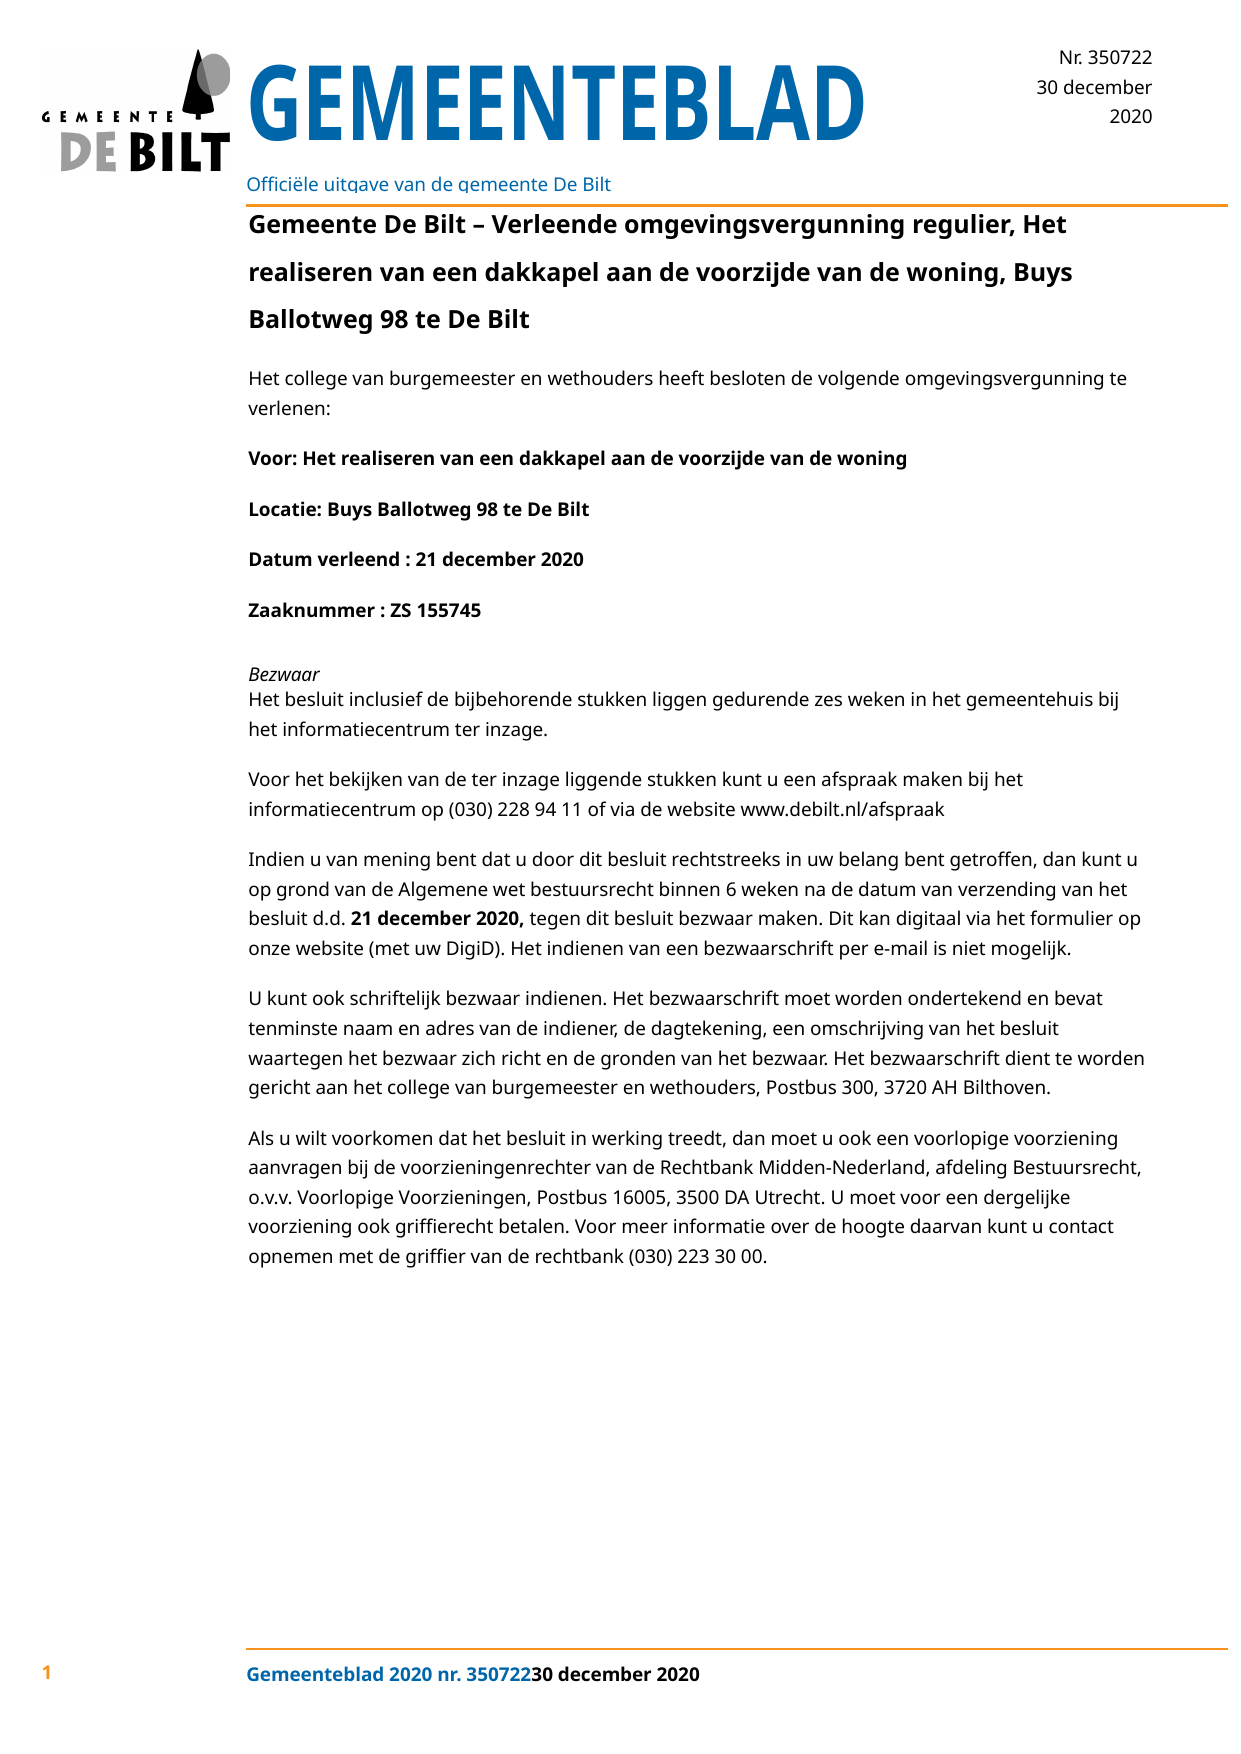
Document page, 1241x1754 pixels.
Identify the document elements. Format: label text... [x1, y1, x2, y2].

text Voor: Het realiseren van een dakkapel aan de voorzijde van de woning [248, 446, 1152, 471]
text U kunt ook schriftelijk bezwaar indienen. Het bezwaarschrift moet worden ondertekend en bevat tenminste naam en adres van de indiener, de dagtekening, een omschrijving van het besluit waartegen het bezwaar zich richt en de gronden van het bezwaar. Het bezwaarschrift dient te worden gericht aan het college van burgemeester en wethouders, Postbus 300, 3720 AH Bilthoven. [248, 986, 1152, 1100]
text Gemeente De Bilt – Verleende omgevingsvergunning regulier, Het realiseren van een dakkapel aan de voorzijde van de woning, Buys Ballotweg 98 te De Bilt [248, 207, 1152, 336]
picture [41, 47, 231, 172]
text Locatie: Buys Ballotweg 98 te De Bilt [248, 496, 1152, 522]
text Datum verleend : 21 december 2020 [248, 546, 1152, 572]
text Voor het bekijken van de ter inzage liggende stukken kunt u een afspraak maken bij het informatiecentrum op (030) 228 94 11 of via de website www.debilt.nl/afspraak [248, 766, 1152, 822]
text Indien u van mening bent dat u door dit besluit rechtstreeks in uw belang bent getroffen, dan kunt u op grond van de Algemene wet bestuursrecht binnen 6 weken na de datum van verzending van het besluit d.d. 21 december 2020, tegen dit besluit bezwaar maken. Dit kan digitaal via het formulier op onze website (met uw DigiD). Het indienen van een bezwaarschrift per e-mail is niet mogelijk. [248, 846, 1152, 961]
text Zaaknummer : ZS 155745 [248, 597, 1152, 622]
text Het college van burgemeester en wethouders heeft besloten de volgende omgevingsvergunning te verlenen: [248, 366, 1152, 421]
text Als u wilt voorkomen dat het besluit in werking treedt, dan moet u ook een voorlopige voorziening aanvragen bij de voorzieningenrechter van de Rechtbank Midden-Nederland, afdeling Bestuursrecht, o.v.v. Voorlopige Voorzieningen, Postbus 16005, 3500 DA Utrecht. U moet voor een dergelijke voorziening ook griffierecht betalen. Voor meer informatie over de hoogte daarvan kunt u contact opnemen met de griffier van de rechtbank (030) 223 30 00. [248, 1125, 1152, 1269]
text Het besluit inclusief de bijbehorende stukken liggen gedurende zes weken in het gemeentehuis bij het informatiecentrum ter inzage. [248, 686, 1152, 742]
text Bezwaar [248, 661, 1152, 686]
